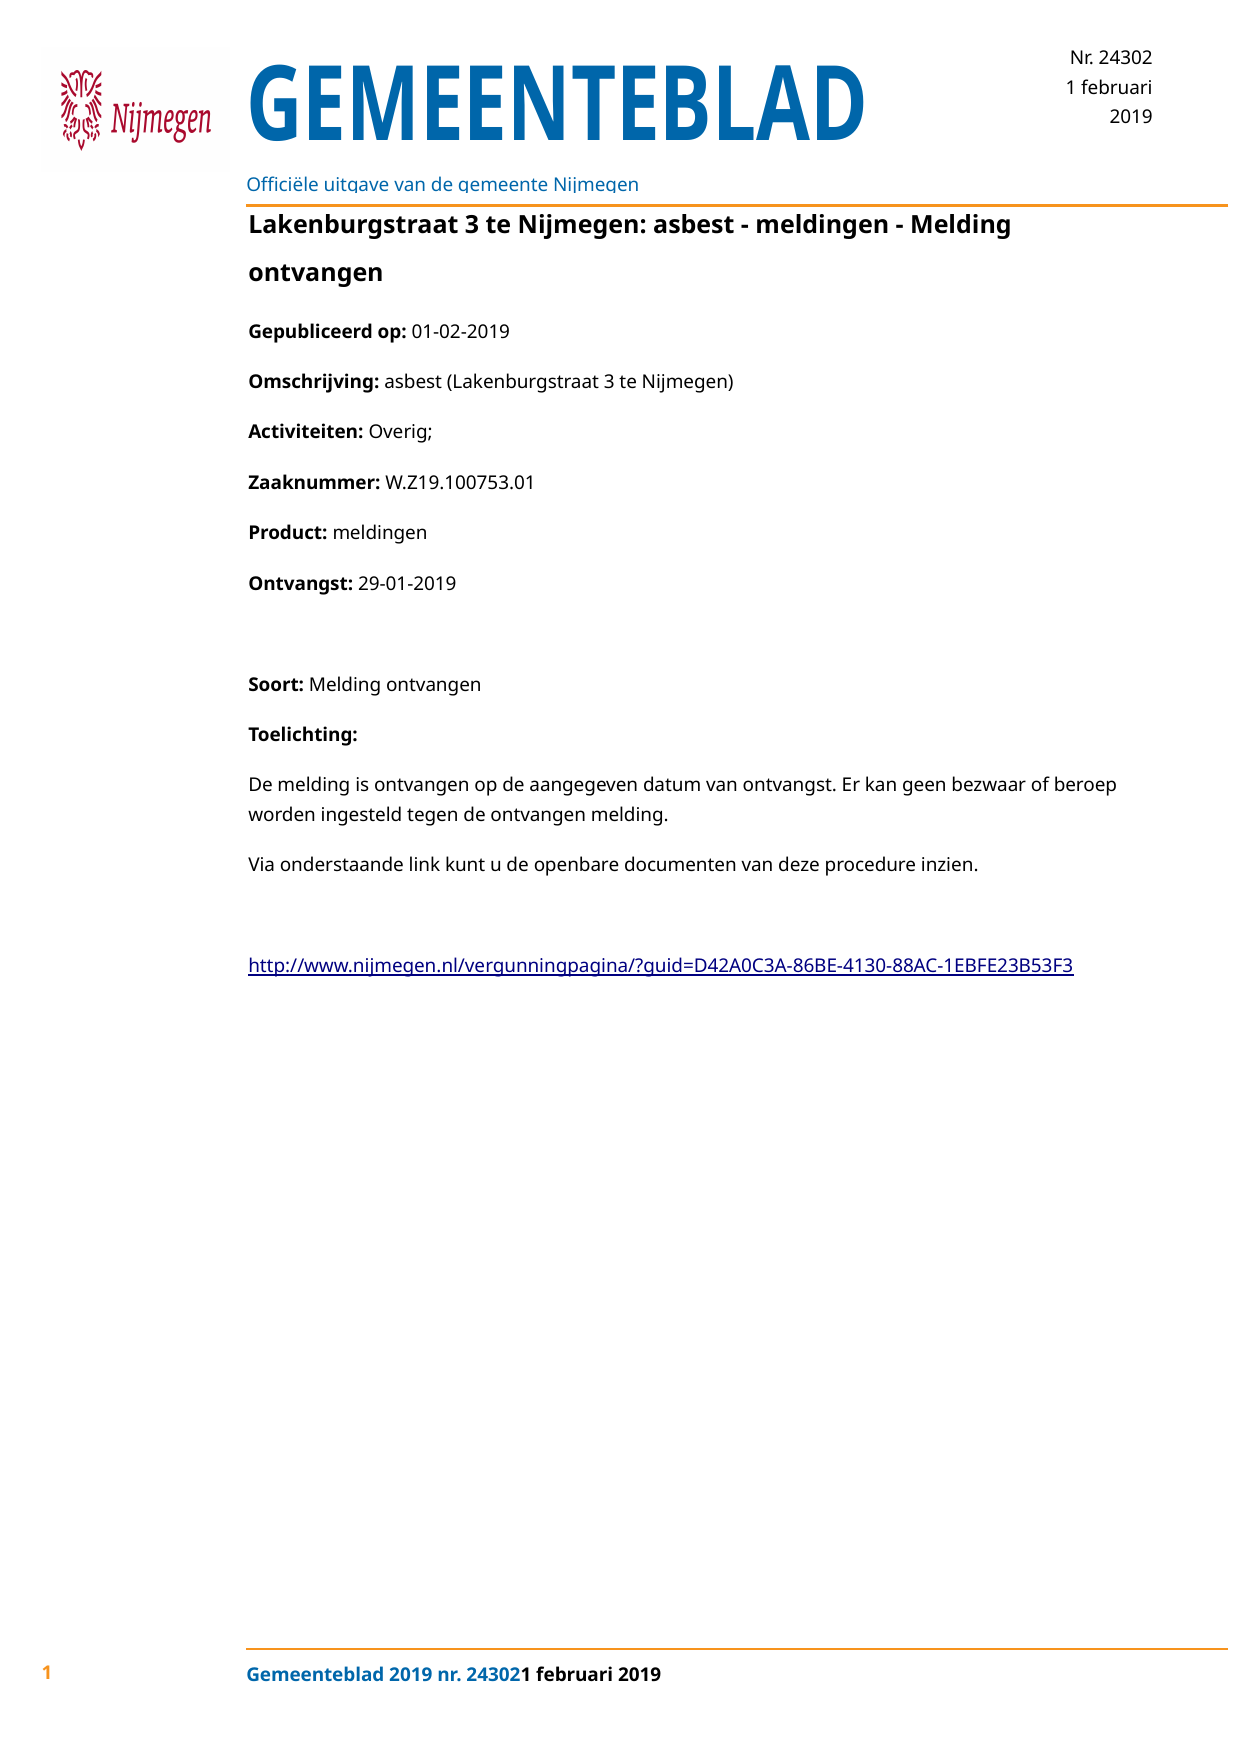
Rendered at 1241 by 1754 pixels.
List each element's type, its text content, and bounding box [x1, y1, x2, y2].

text Ontvangst: 29-01-2019 [248, 570, 1152, 596]
text Via onderstaande link kunt u de openbare documenten van deze procedure inzien. [248, 852, 1152, 877]
text Activiteiten: Overig; [248, 419, 1152, 444]
text Omschrijving: asbest (Lakenburgstraat 3 te Nijmegen) [248, 368, 1152, 394]
picture [41, 47, 231, 172]
text Zaaknummer: W.Z19.100753.01 [248, 469, 1152, 495]
text De melding is ontvangen op de aangegeven datum van ontvangst. Er kan geen bezwaar of beroep worden ingesteld tegen de ontvangen melding. [248, 772, 1152, 827]
text Product: meldingen [248, 519, 1152, 545]
text Lakenburgstraat 3 te Nijmegen: asbest - meldingen - Melding ontvangen [248, 207, 1152, 288]
text Soort: Melding ontvangen [248, 671, 1152, 697]
text http://www.nijmegen.nl/vergunningpagina/?guid=D42A0C3A-86BE-4130-88AC-1EBFE23B53F3 [248, 952, 1152, 978]
text Gepubliceerd op: 01-02-2019 [248, 318, 1152, 344]
text Toelichting: [248, 721, 1152, 747]
